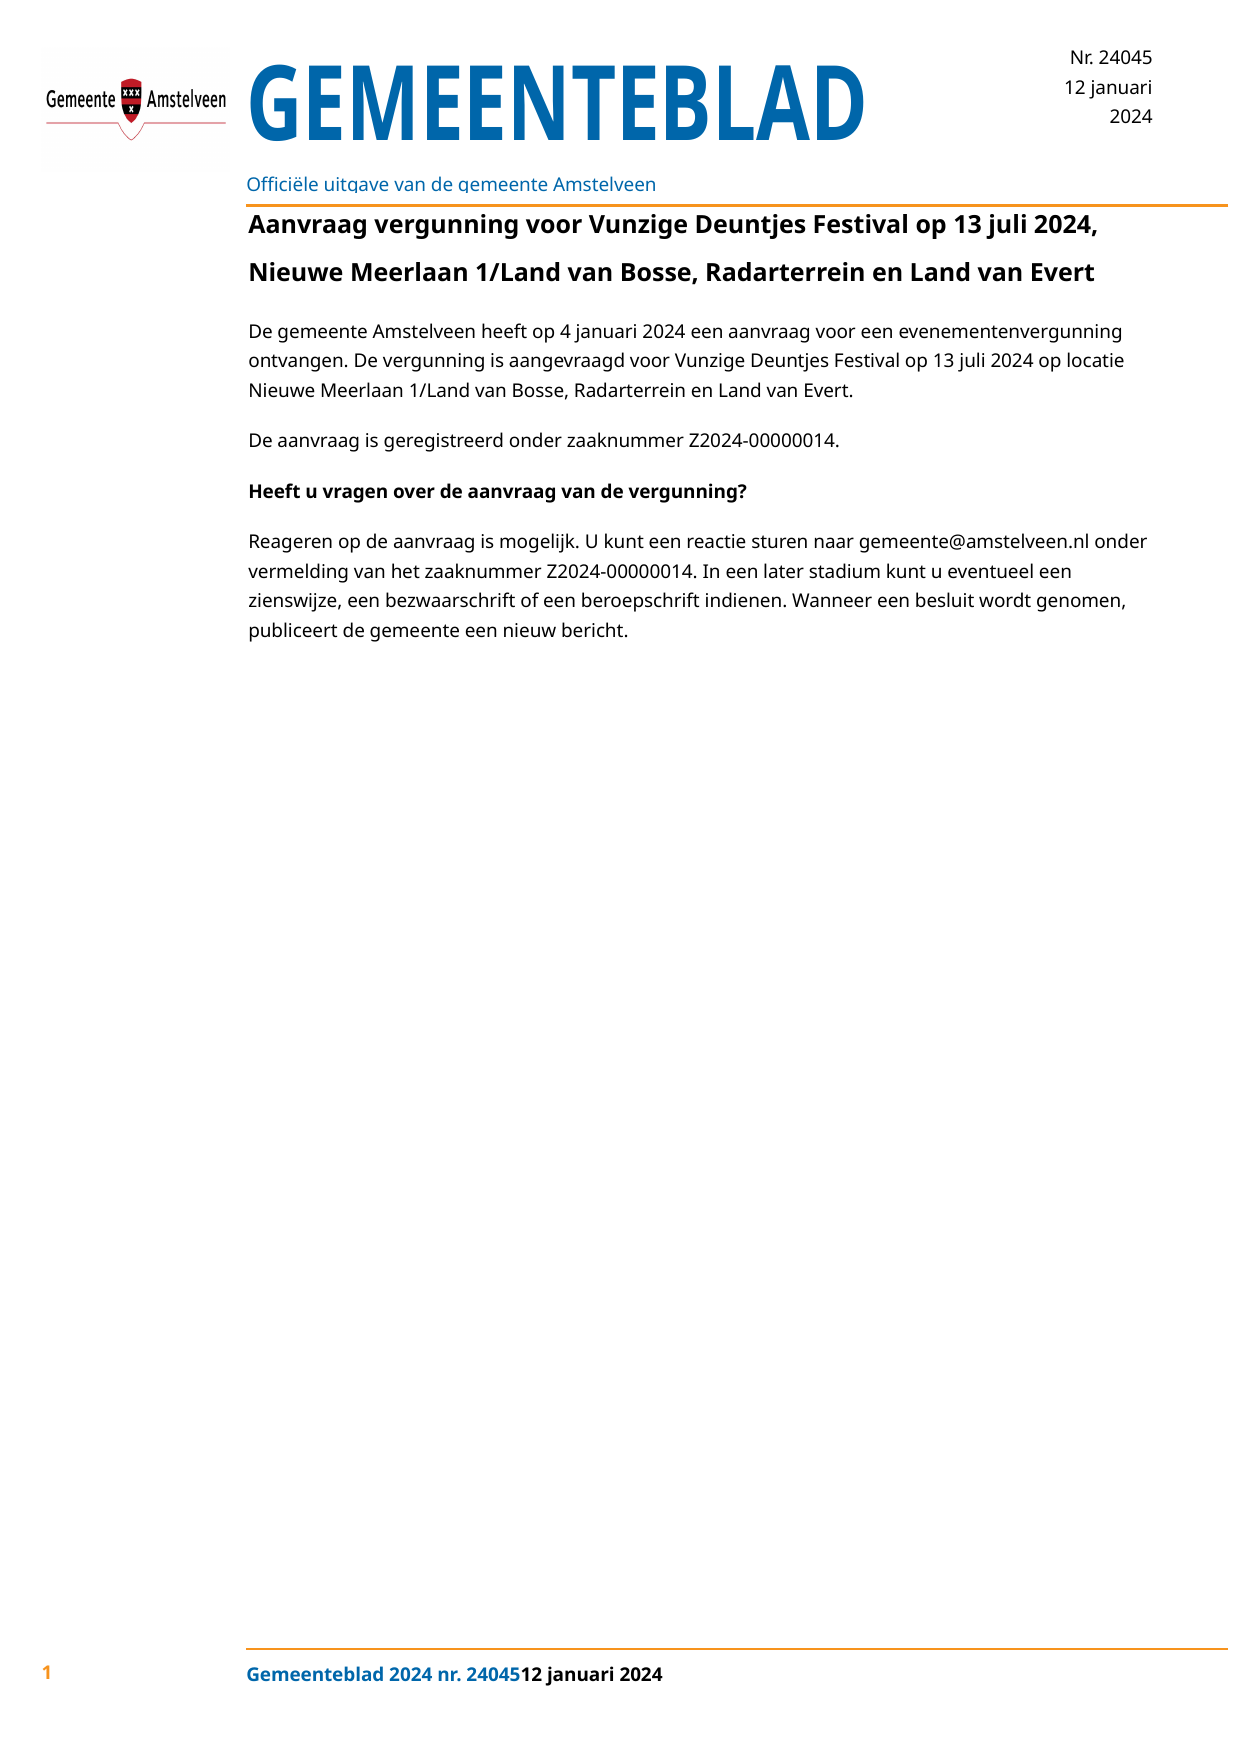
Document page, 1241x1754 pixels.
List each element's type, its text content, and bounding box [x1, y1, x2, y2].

text Heeft u vragen over de aanvraag van de vergunning? [248, 478, 1152, 504]
text De aanvraag is geregistreerd onder zaaknummer Z2024-00000014. [248, 427, 1152, 453]
picture [41, 47, 231, 172]
text Aanvraag vergunning voor Vunzige Deuntjes Festival op 13 juli 2024, Nieuwe Meerlaan 1/Land van Bosse, Radarterrein en Land van Evert [248, 207, 1152, 288]
text Reageren op de aanvraag is mogelijk. U kunt een reactie sturen naar gemeente@amstelveen.nl onder vermelding van het zaaknummer Z2024-00000014. In een later stadium kunt u eventueel een zienswijze, een bezwaarschrift of een beroepschrift indienen. Wanneer een besluit wordt genomen, publiceert de gemeente een nieuw bericht. [248, 528, 1152, 643]
text De gemeente Amstelveen heeft op 4 januari 2024 een aanvraag voor een evenementenvergunning ontvangen. De vergunning is aangevraagd voor Vunzige Deuntjes Festival op 13 juli 2024 op locatie Nieuwe Meerlaan 1/Land van Bosse, Radarterrein en Land van Evert. [248, 318, 1152, 403]
